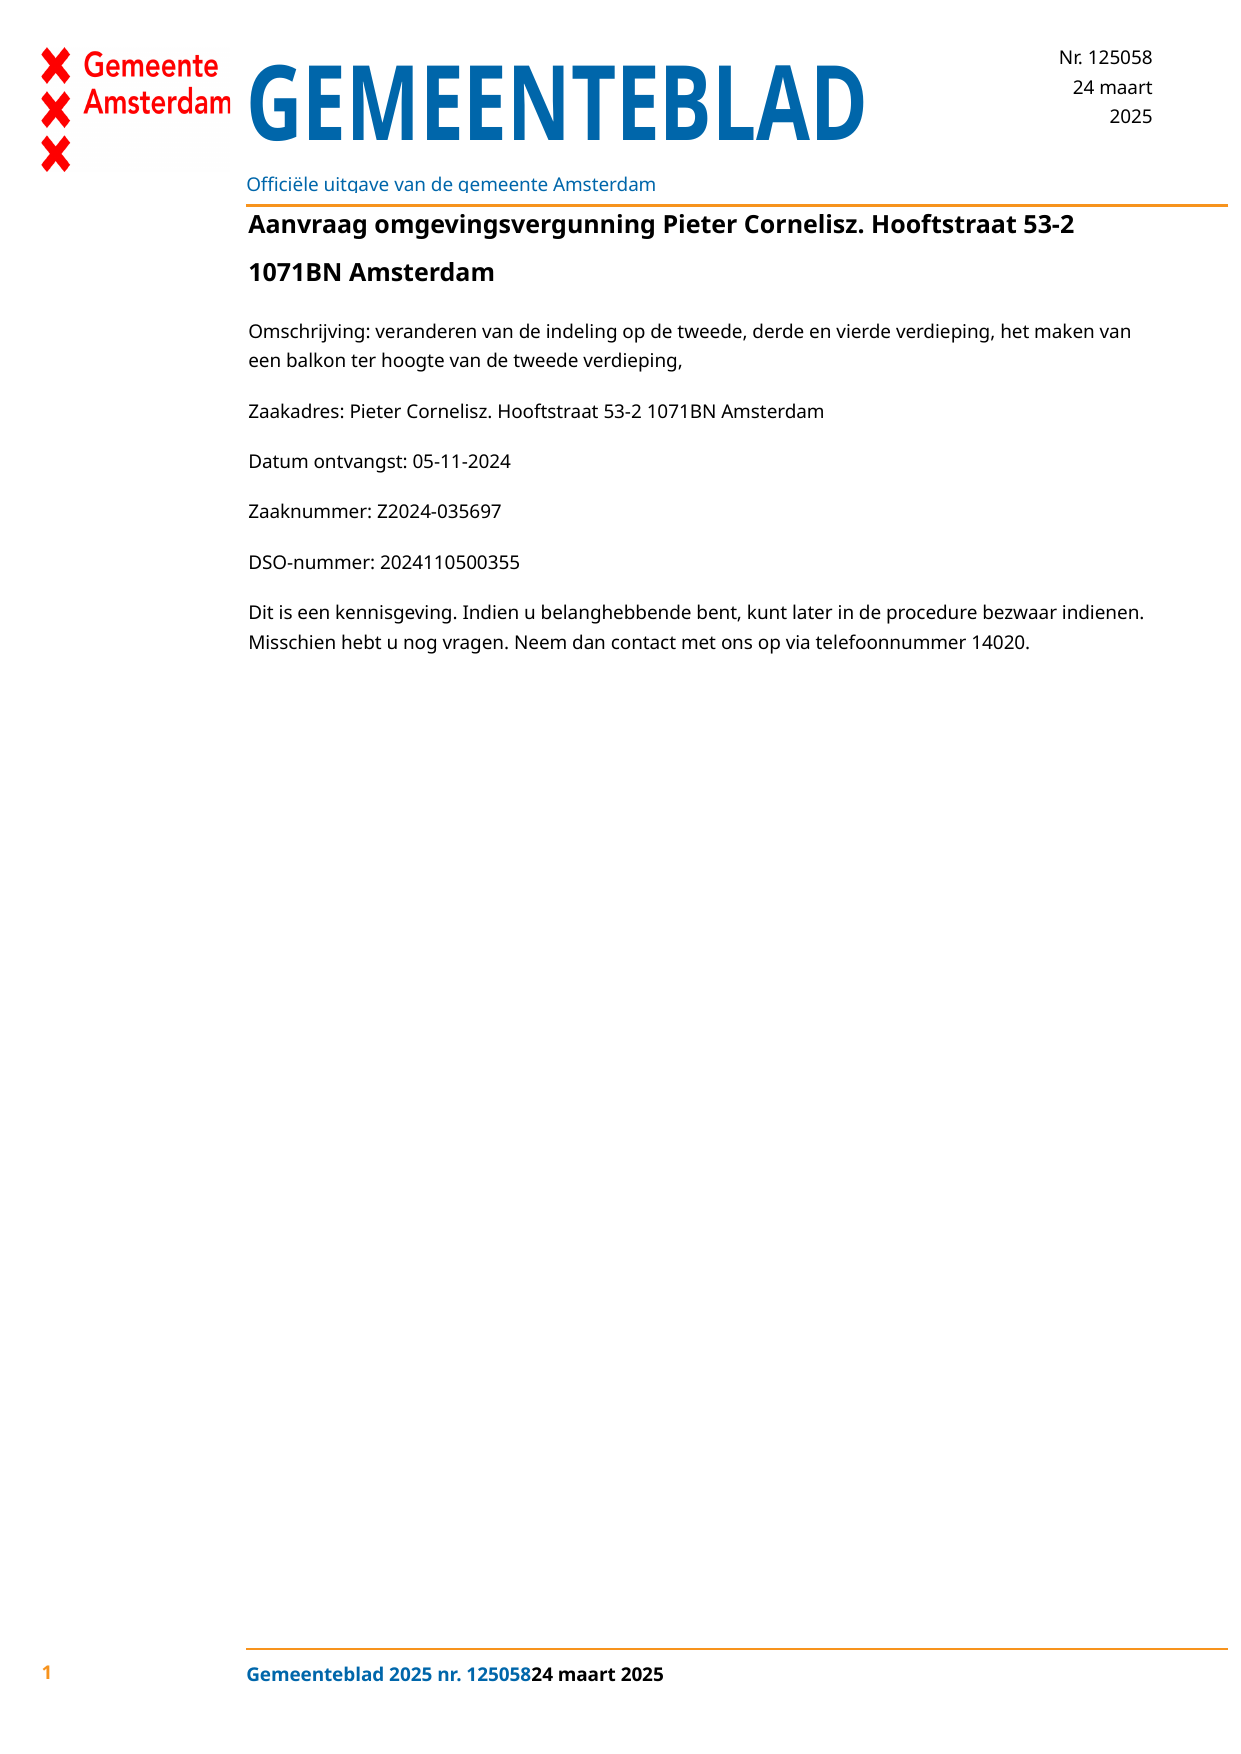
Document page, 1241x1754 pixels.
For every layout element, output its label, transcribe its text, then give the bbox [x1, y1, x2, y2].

text Datum ontvangst: 05-11-2024 [248, 448, 1152, 474]
text Zaaknummer: Z2024-035697 [248, 499, 1152, 524]
picture [41, 47, 231, 172]
text DSO-nummer: 2024110500355 [248, 549, 1152, 575]
text Omschrijving: veranderen van de indeling op de tweede, derde en vierde verdieping, het maken van een balkon ter hoogte van de tweede verdieping, [248, 318, 1152, 373]
text Aanvraag omgevingsvergunning Pieter Cornelisz. Hooftstraat 53-2 1071BN Amsterdam [248, 207, 1152, 288]
text Zaakadres: Pieter Cornelisz. Hooftstraat 53-2 1071BN Amsterdam [248, 398, 1152, 424]
text Dit is een kennisgeving. Indien u belanghebbende bent, kunt later in de procedure bezwaar indienen. Misschien hebt u nog vragen. Neem dan contact met ons op via telefoonnummer 14020. [248, 599, 1152, 655]
